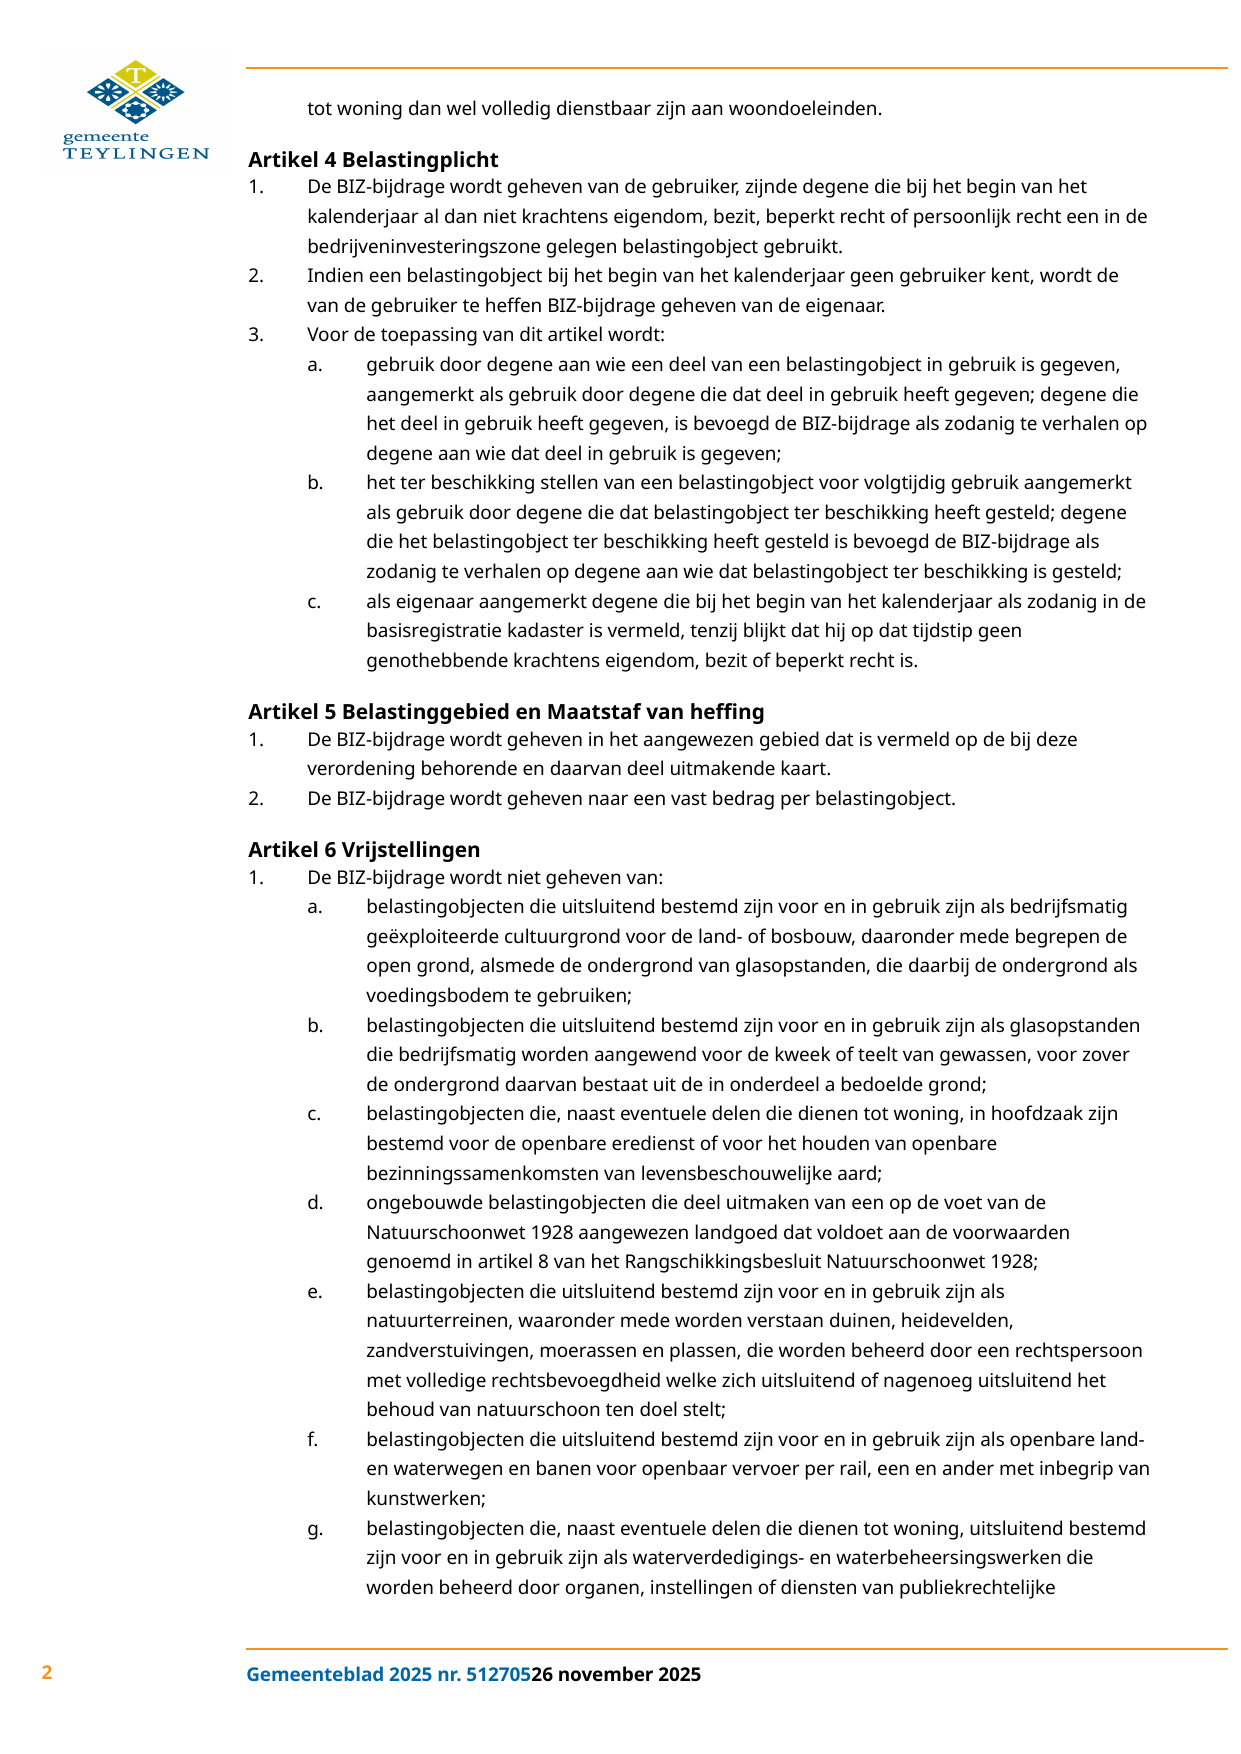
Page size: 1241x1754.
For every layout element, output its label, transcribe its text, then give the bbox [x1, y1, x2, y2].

list als eigenaar aangemerkt degene die bij het begin van het kalenderjaar als zodanig in de basisregistratie kadaster is vermeld, tenzij blijkt dat hij op dat tijdstip geen genothebbende krachtens eigendom, bezit of beperkt recht is. [307, 588, 1152, 673]
list De BIZ-bijdrage wordt geheven naar een vast bedrag per belastingobject. [248, 785, 1152, 811]
list De BIZ-bijdrage wordt geheven in het aangewezen gebied dat is vermeld op de bij deze verordening behorende en daarvan deel uitmakende kaart. [248, 726, 1152, 781]
list belastingobjecten die uitsluitend bestemd zijn voor en in gebruik zijn als bedrijfsmatig geëxploiteerde cultuurgrond voor de land- of bosbouw, daaronder mede begrepen de open grond, alsmede de ondergrond van glasopstanden, die daarbij de ondergrond als voedingsbodem te gebruiken; [307, 893, 1152, 1008]
list belastingobjecten die uitsluitend bestemd zijn voor en in gebruik zijn als openbare land- en waterwegen en banen voor openbaar vervoer per rail, een en ander met inbegrip van kunstwerken; [307, 1426, 1152, 1511]
list Voor de toepassing van dit artikel wordt: [248, 322, 1152, 347]
list belastingobjecten die uitsluitend bestemd zijn voor en in gebruik zijn als natuurterreinen, waaronder mede worden verstaan duinen, heidevelden, zandverstuivingen, moerassen en plassen, die worden beheerd door een rechtspersoon met volledige rechtsbevoegdheid welke zich uitsluitend of nagenoeg uitsluitend het behoud van natuurschoon ten doel stelt; [307, 1278, 1152, 1422]
list het ter beschikking stellen van een belastingobject voor volgtijdig gebruik aangemerkt als gebruik door degene die dat belastingobject ter beschikking heeft gesteld; degene die het belastingobject ter beschikking heeft gesteld is bevoegd de BIZ-bijdrage als zodanig te verhalen op degene aan wie dat belastingobject ter beschikking is gesteld; [307, 469, 1152, 584]
list tot woning dan wel volledig dienstbaar zijn aan woondoeleinden. [248, 95, 1152, 121]
list Indien een belastingobject bij het begin van het kalenderjaar geen gebruiker kent, wordt de van de gebruiker te heffen BIZ-bijdrage geheven van de eigenaar. [248, 262, 1152, 318]
text Artikel 4 Belastingplicht [248, 145, 1152, 174]
list De BIZ-bijdrage wordt niet geheven van: [248, 864, 1152, 889]
picture [41, 47, 231, 172]
list belastingobjecten die, naast eventuele delen die dienen tot woning, in hoofdzaak zijn bestemd voor de openbare eredienst of voor het houden van openbare bezinningssamenkomsten van levensbeschouwelijke aard; [307, 1101, 1152, 1185]
list gebruik door degene aan wie een deel van een belastingobject in gebruik is gegeven, aangemerkt als gebruik door degene die dat deel in gebruik heeft gegeven; degene die het deel in gebruik heeft gegeven, is bevoegd de BIZ-bijdrage als zodanig te verhalen op degene aan wie dat deel in gebruik is gegeven; [307, 351, 1152, 466]
list De BIZ-bijdrage wordt geheven van de gebruiker, zijnde degene die bij het begin van het kalenderjaar al dan niet krachtens eigendom, bezit, beperkt recht of persoonlijk recht een in de bedrijveninvesteringszone gelegen belastingobject gebruikt. [248, 174, 1152, 258]
list belastingobjecten die, naast eventuele delen die dienen tot woning, uitsluitend bestemd zijn voor en in gebruik zijn als waterverdedigings- en waterbeheersingswerken die worden beheerd door organen, instellingen of diensten van publiekrechtelijke [307, 1515, 1152, 1599]
list belastingobjecten die uitsluitend bestemd zijn voor en in gebruik zijn als glasopstanden die bedrijfsmatig worden aangewend voor de kweek of teelt van gewassen, voor zover de ondergrond daarvan bestaat uit de in onderdeel a bedoelde grond; [307, 1012, 1152, 1097]
text Artikel 5 Belastinggebied en Maatstaf van heffing [248, 697, 1152, 726]
text Artikel 6 Vrijstellingen [248, 835, 1152, 864]
list ongebouwde belastingobjecten die deel uitmaken van een op de voet van de Natuurschoonwet 1928 aangewezen landgoed dat voldoet aan de voorwaarden genoemd in artikel 8 van het Rangschikkingsbesluit Natuurschoonwet 1928; [307, 1189, 1152, 1274]
